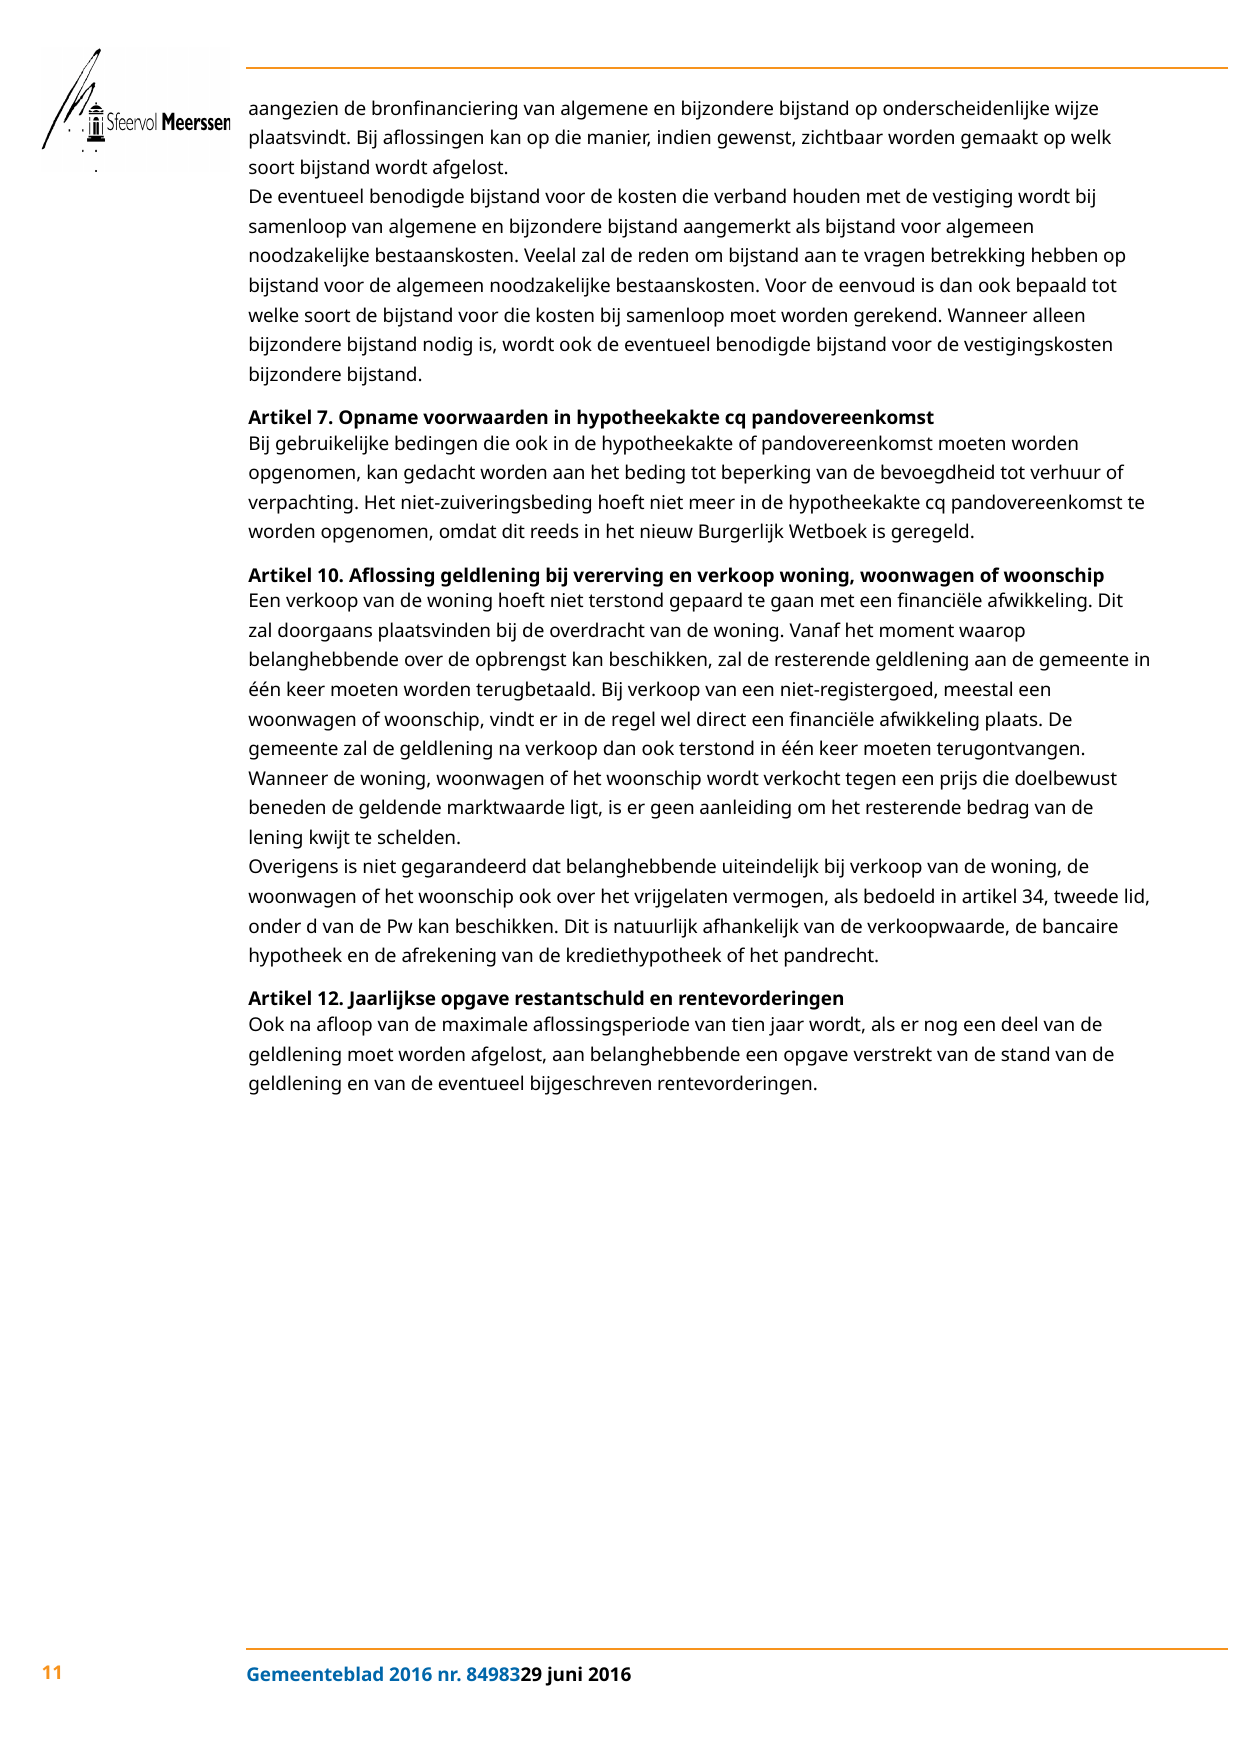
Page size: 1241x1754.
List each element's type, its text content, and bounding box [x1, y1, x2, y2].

picture [41, 47, 231, 172]
text Wanneer de woning, woonwagen of het woonschip wordt verkocht tegen een prijs die doelbewust beneden de geldende marktwaarde ligt, is er geen aanleiding om het resterende bedrag van de lening kwijt te schelden. [248, 765, 1152, 850]
text Artikel 12. Jaarlijkse opgave restantschuld en rentevorderingen [248, 986, 1152, 1011]
text Overigens is niet gegarandeerd dat belanghebbende uiteindelijk bij verkoop van de woning, de woonwagen of het woonschip ook over het vrijgelaten vermogen, als bedoeld in artikel 34, tweede lid, onder d van de Pw kan beschikken. Dit is natuurlijk afhankelijk van de verkoopwaarde, de bancaire hypotheek en de afrekening van de krediethypotheek of het pandrecht. [248, 854, 1152, 968]
text Bij gebruikelijke bedingen die ook in de hypotheekakte of pandovereenkomst moeten worden opgenomen, kan gedacht worden aan het beding tot beperking van de bevoegdheid tot verhuur of verpachting. Het niet-zuiveringsbeding hoeft niet meer in de hypotheekakte cq pandovereenkomst te worden opgenomen, omdat dit reeds in het nieuw Burgerlijk Wetboek is geregeld. [248, 430, 1152, 544]
text Artikel 7. Opname voorwaarden in hypotheekakte cq pandovereenkomst [248, 404, 1152, 430]
text Artikel 10. Aflossing geldlening bij vererving en verkoop woning, woonwagen of woonschip [248, 562, 1152, 587]
text aangezien de bronfinanciering van algemene en bijzondere bijstand op onderscheidenlijke wijze plaatsvindt. Bij aflossingen kan op die manier, indien gewenst, zichtbaar worden gemaakt op welk soort bijstand wordt afgelost. [248, 95, 1152, 180]
text Ook na afloop van de maximale aflossingsperiode van tien jaar wordt, als er nog een deel van de geldlening moet worden afgelost, aan belanghebbende een opgave verstrekt van de stand van de geldlening en van de eventueel bijgeschreven rentevorderingen. [248, 1011, 1152, 1096]
text De eventueel benodigde bijstand voor de kosten die verband houden met de vestiging wordt bij samenloop van algemene en bijzondere bijstand aangemerkt als bijstand voor algemeen noodzakelijke bestaanskosten. Veelal zal de reden om bijstand aan te vragen betrekking hebben op bijstand voor de algemeen noodzakelijke bestaanskosten. Voor de eenvoud is dan ook bepaald tot welke soort de bijstand voor die kosten bij samenloop moet worden gerekend. Wanneer alleen bijzondere bijstand nodig is, wordt ook de eventueel benodigde bijstand voor de vestigingskosten bijzondere bijstand. [248, 183, 1152, 387]
text Een verkoop van de woning hoeft niet terstond gepaard te gaan met een financiële afwikkeling. Dit zal doorgaans plaatsvinden bij de overdracht van de woning. Vanaf het moment waarop belanghebbende over de opbrengst kan beschikken, zal de resterende geldlening aan de gemeente in één keer moeten worden terugbetaald. Bij verkoop van een niet-registergoed, meestal een woonwagen of woonschip, vindt er in de regel wel direct een financiële afwikkeling plaats. De gemeente zal de geldlening na verkoop dan ook terstond in één keer moeten terugontvangen. [248, 587, 1152, 761]
